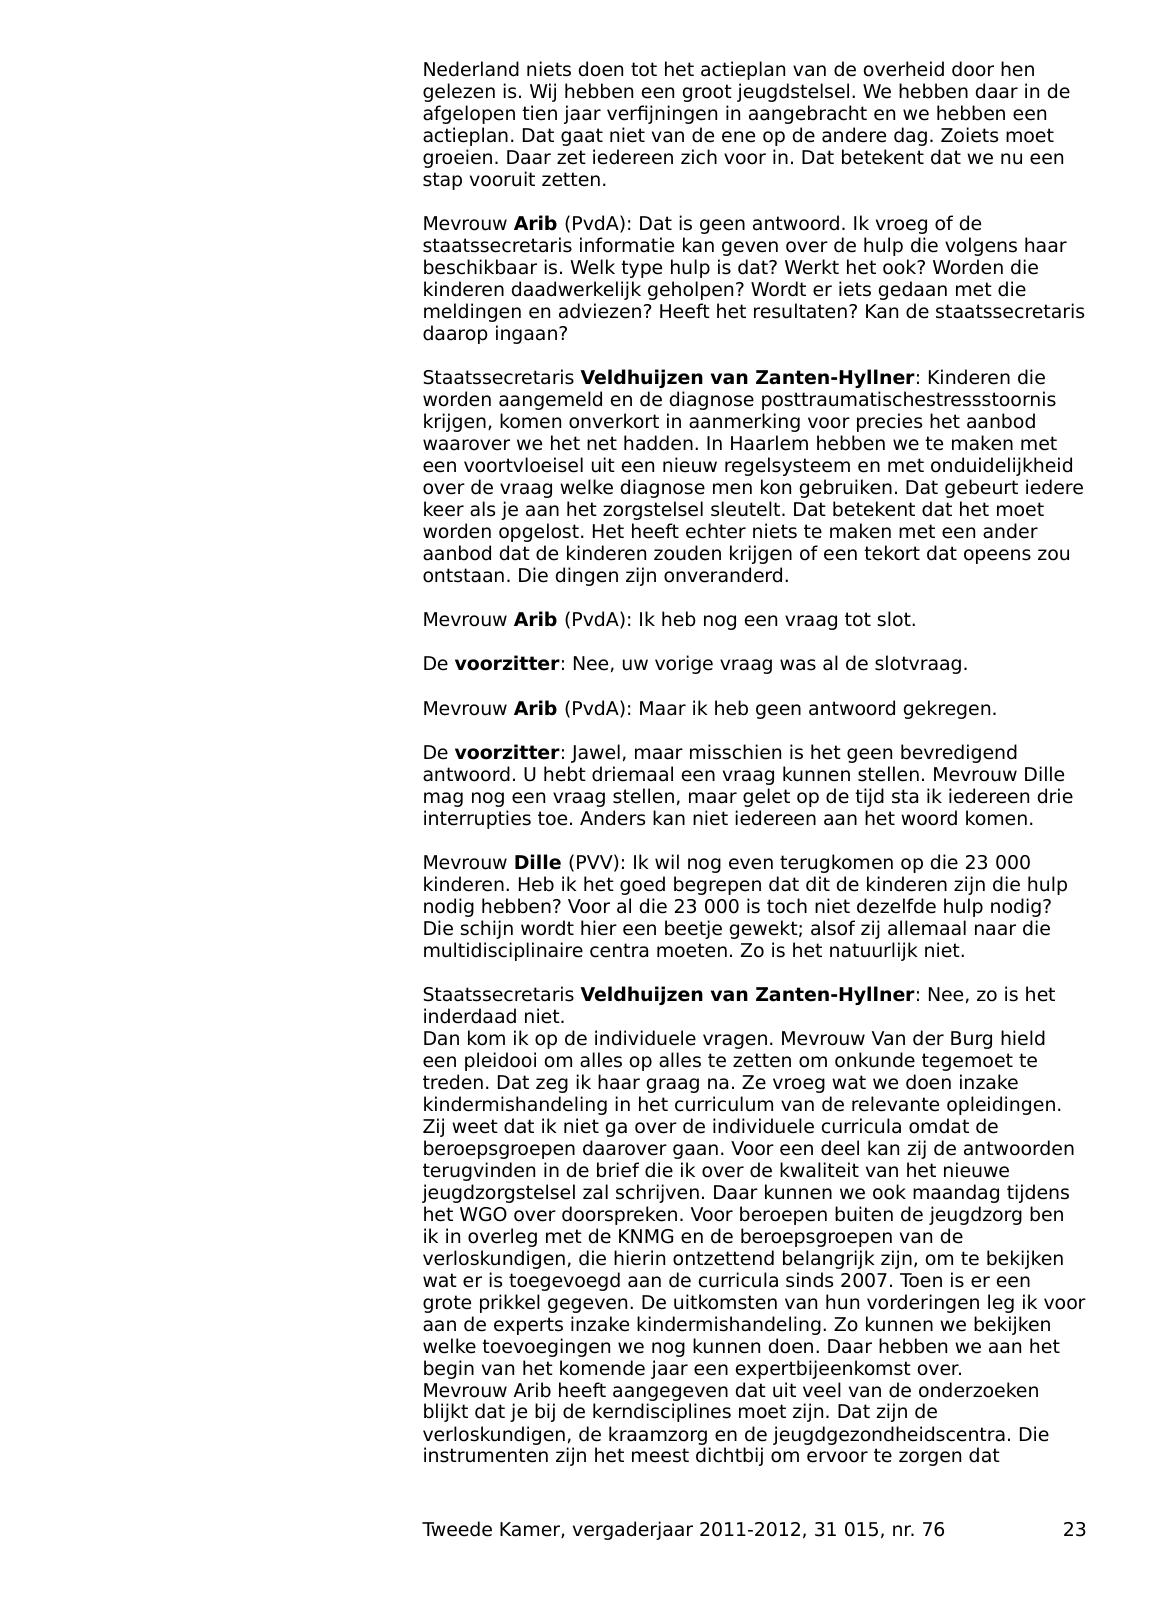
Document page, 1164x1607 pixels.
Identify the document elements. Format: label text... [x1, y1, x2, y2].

text Staatssecretaris Veldhuijzen van Zanten-Hyllner: Nee, zo is het inderdaad niet. [422, 984, 1087, 1028]
text Mevrouw Dille (PVV): Ik wil nog even terugkomen op die 23 000 kinderen. Heb ik het goed begrepen dat dit de kinderen zijn die hulp nodig hebben? Voor al die 23 000 is toch niet dezelfde hulp nodig? Die schijn wordt hier een beetje gewekt; alsof zij allemaal naar die multidisciplinaire centra moeten. Zo is het natuurlijk niet. [422, 852, 1087, 962]
text Dan kom ik op de individuele vragen. Mevrouw Van der Burg hield een pleidooi om alles op alles te zetten om onkunde tegemoet te treden. Dat zeg ik haar graag na. Ze vroeg wat we doen inzake kindermishandeling in het curriculum van de relevante opleidingen. Zij weet dat ik niet ga over de individuele curricula omdat de beroepsgroepen daarover gaan. Voor een deel kan zij de antwoorden terugvinden in de brief die ik over de kwaliteit van het nieuwe jeugdzorgstelsel zal schrijven. Daar kunnen we ook maandag tijdens het WGO over doorspreken. Voor beroepen buiten de jeugdzorg ben ik in overleg met de KNMG en de beroepsgroepen van de verloskundigen, die hierin ontzettend belangrijk zijn, om te bekijken wat er is toegevoegd aan de curricula sinds 2007. Toen is er een grote prikkel gegeven. De uitkomsten van hun vorderingen leg ik voor aan de experts inzake kindermishandeling. Zo kunnen we bekijken welke toevoegingen we nog kunnen doen. Daar hebben we aan het begin van het komende jaar een expertbijeenkomst over. [422, 1028, 1087, 1379]
text De voorzitter: Jawel, maar misschien is het geen bevredigend antwoord. U hebt driemaal een vraag kunnen stellen. Mevrouw Dille mag nog een vraag stellen, maar gelet op de tijd sta ik iedereen drie interrupties toe. Anders kan niet iedereen aan het woord komen. [422, 742, 1087, 829]
text De voorzitter: Nee, uw vorige vraag was al de slotvraag. [422, 653, 1087, 675]
text Nederland niets doen tot het actieplan van de overheid door hen gelezen is. Wij hebben een groot jeugdstelsel. We hebben daar in de afgelopen tien jaar verfijningen in aangebracht en we hebben een actieplan. Dat gaat niet van de ene op de andere dag. Zoiets moet groeien. Daar zet iedereen zich voor in. Dat betekent dat we nu een stap vooruit zetten. [422, 59, 1087, 191]
text Mevrouw Arib (PvdA): Ik heb nog een vraag tot slot. [422, 609, 1087, 631]
text Mevrouw Arib (PvdA): Dat is geen antwoord. Ik vroeg of de staatssecretaris informatie kan geven over de hulp die volgens haar beschikbaar is. Welk type hulp is dat? Werkt het ook? Worden die kinderen daadwerkelijk geholpen? Wordt er iets gedaan met die meldingen en adviezen? Heeft het resultaten? Kan de staatssecretaris daarop ingaan? [422, 213, 1087, 345]
text Mevrouw Arib (PvdA): Maar ik heb geen antwoord gekregen. [422, 697, 1087, 719]
text Staatssecretaris Veldhuijzen van Zanten-Hyllner: Kinderen die worden aangemeld en de diagnose posttraumatischestressstoornis krijgen, komen onverkort in aanmerking voor precies het aanbod waarover we het net hadden. In Haarlem hebben we te maken met een voortvloeisel uit een nieuw regelsysteem en met onduidelijkheid over de vraag welke diagnose men kon gebruiken. Dat gebeurt iedere keer als je aan het zorgstelsel sleutelt. Dat betekent dat het moet worden opgelost. Het heeft echter niets te maken met een ander aanbod dat de kinderen zouden krijgen of een tekort dat opeens zou ontstaan. Die dingen zijn onveranderd. [422, 367, 1087, 587]
text Mevrouw Arib heeft aangegeven dat uit veel van de onderzoeken blijkt dat je bij de kerndisciplines moet zijn. Dat zijn de verloskundigen, de kraamzorg en de jeugdgezondheidscentra. Die instrumenten zijn het meest dichtbij om ervoor te zorgen dat [422, 1379, 1087, 1467]
